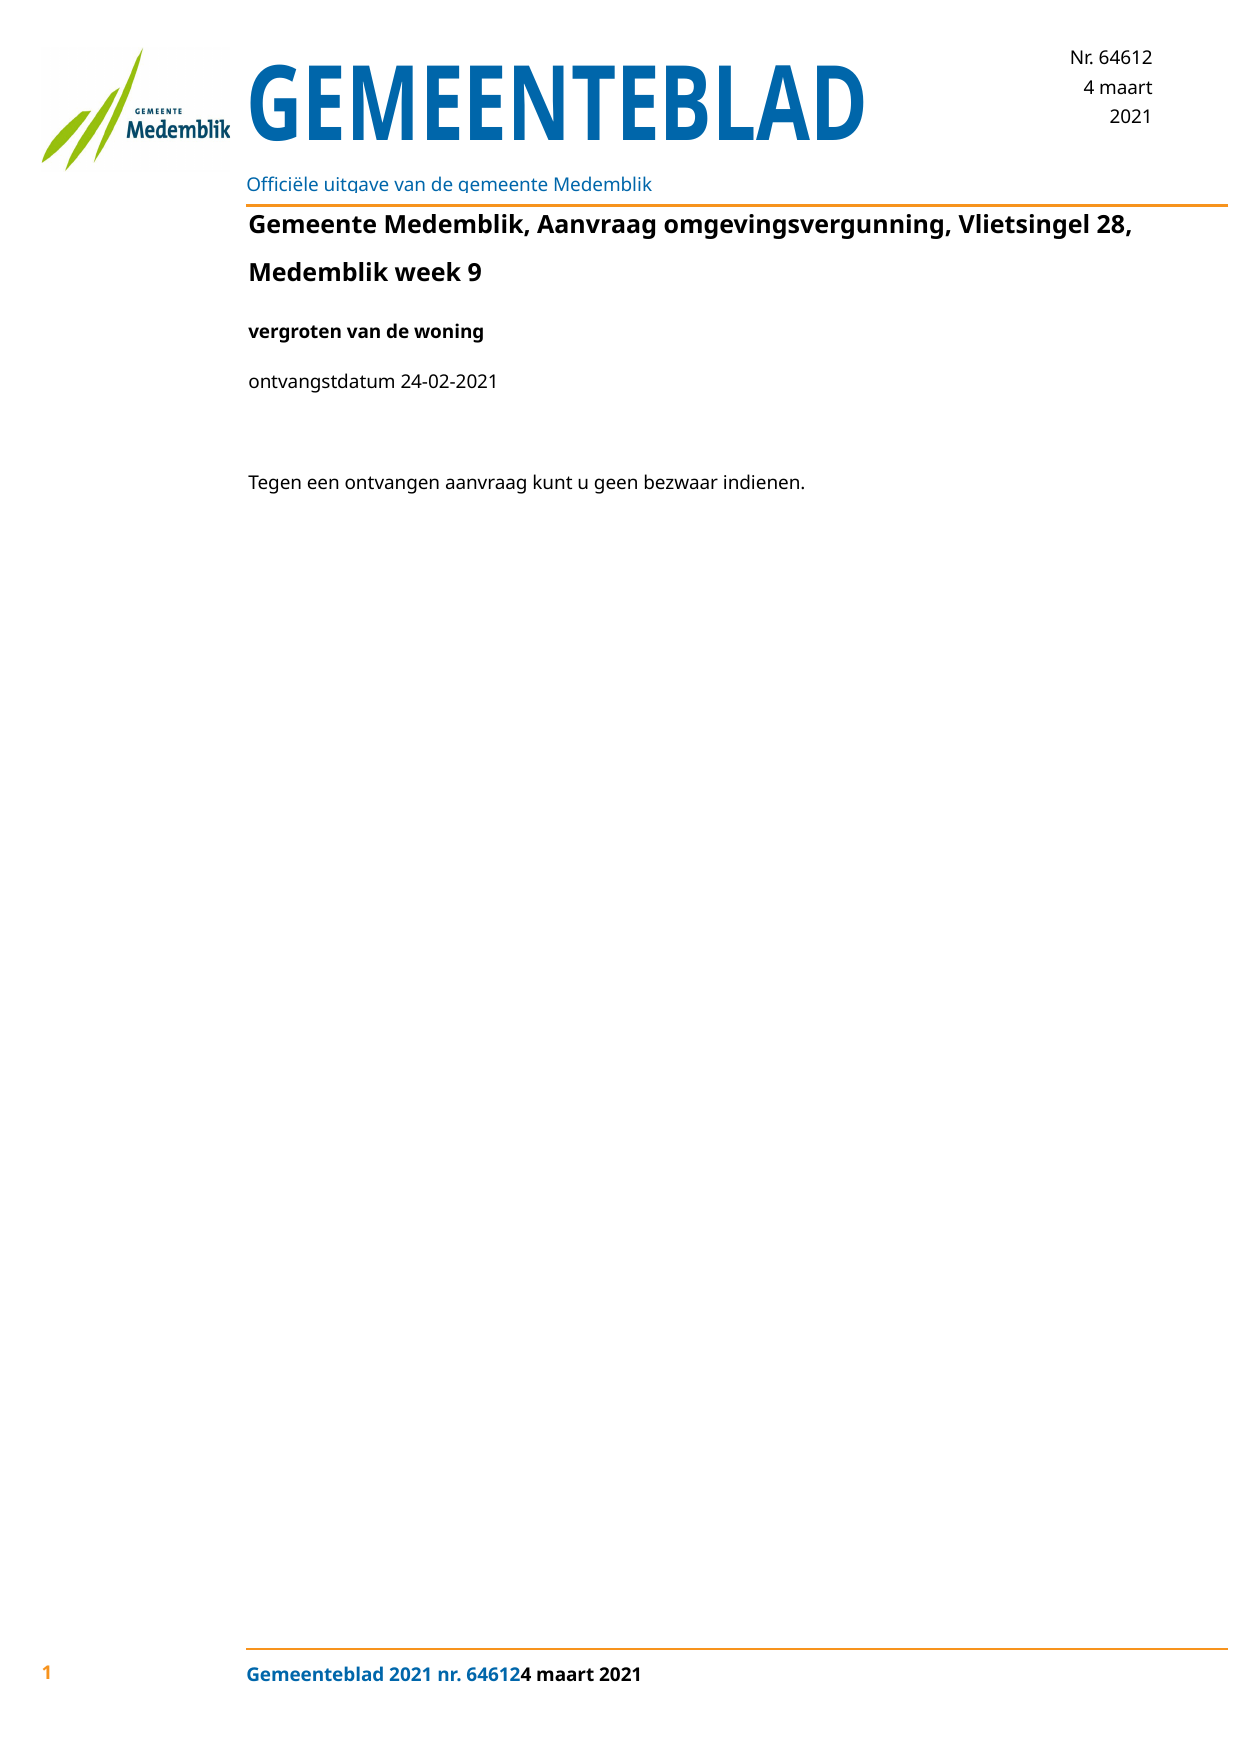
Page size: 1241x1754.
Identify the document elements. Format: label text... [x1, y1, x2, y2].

text Tegen een ontvangen aanvraag kunt u geen bezwaar indienen. [248, 469, 1152, 495]
text vergroten van de woning [248, 318, 1152, 344]
text Gemeente Medemblik, Aanvraag omgevingsvergunning, Vlietsingel 28, Medemblik week 9 [248, 207, 1152, 288]
picture [41, 47, 231, 172]
text ontvangstdatum 24-02-2021 [248, 368, 1152, 394]
